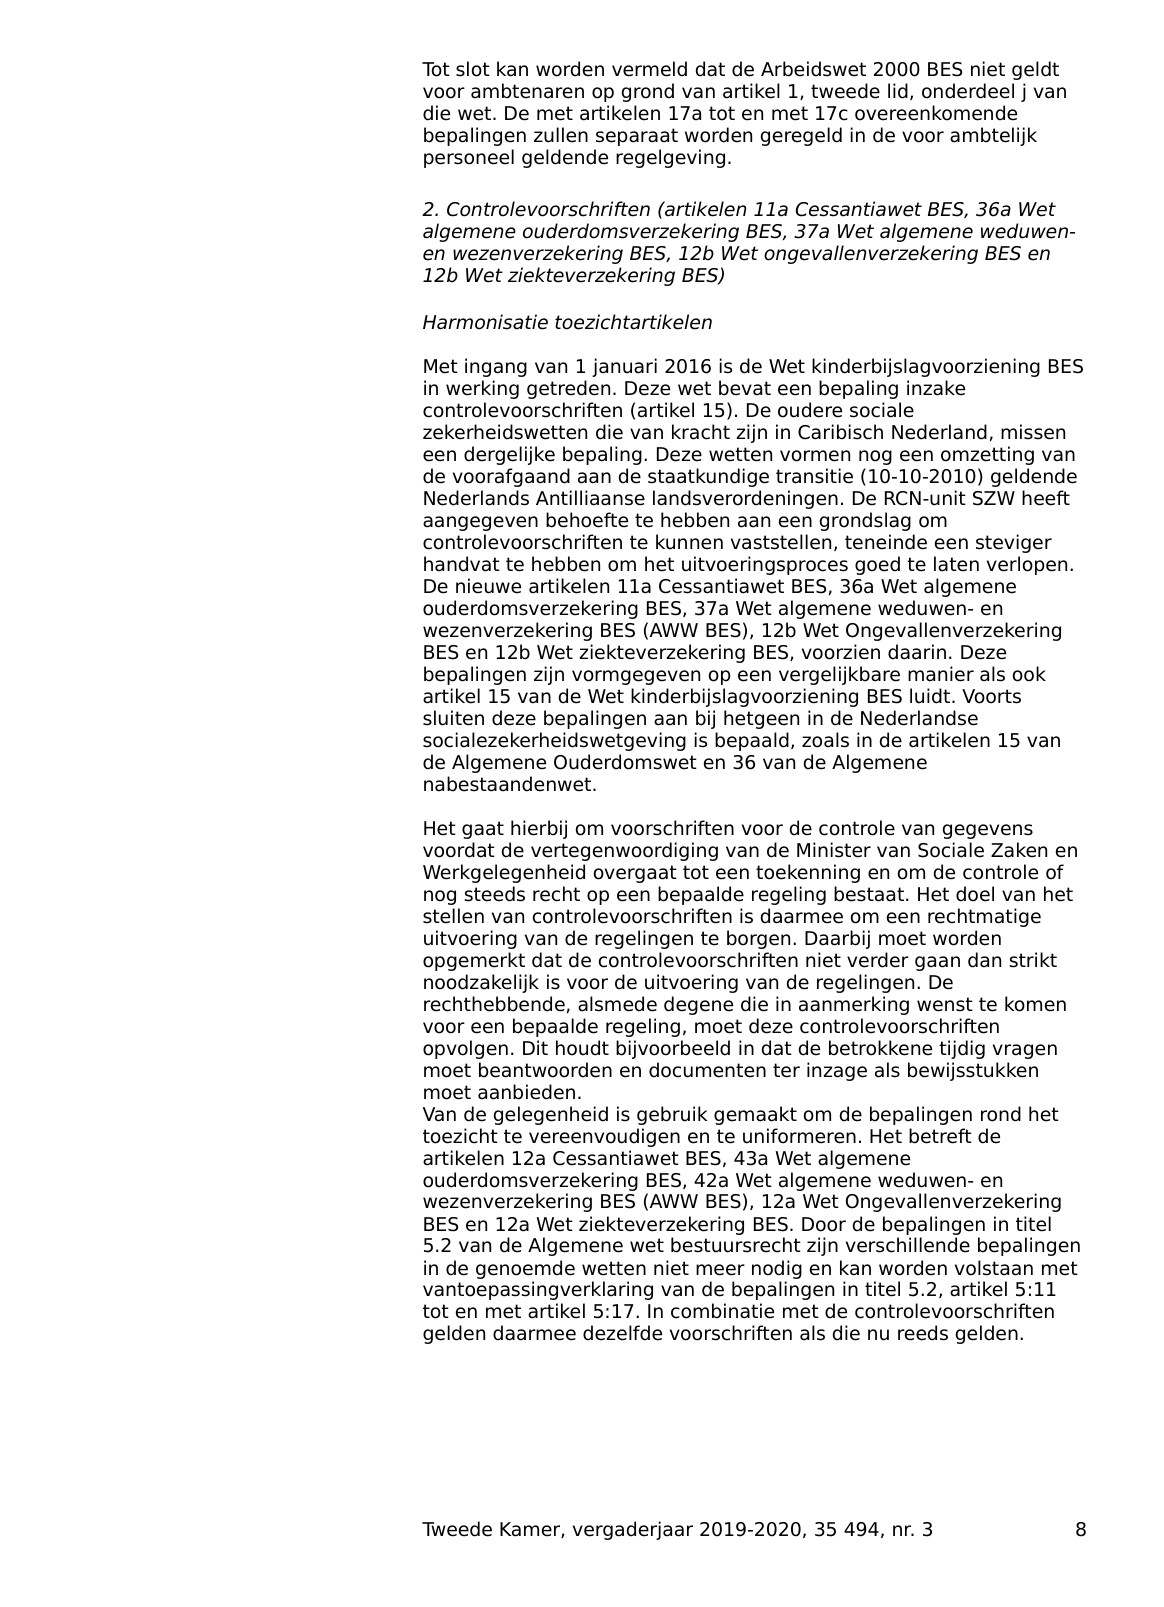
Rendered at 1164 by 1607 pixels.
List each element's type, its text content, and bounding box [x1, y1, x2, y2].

text Tot slot kan worden vermeld dat de Arbeidswet 2000 BES niet geldt voor ambtenaren op grond van artikel 1, tweede lid, onderdeel j van die wet. De met artikelen 17a tot en met 17c overeenkomende bepalingen zullen separaat worden geregeld in de voor ambtelijk personeel geldende regelgeving. [422, 59, 1087, 169]
subtitle 2. Controlevoorschriften (artikelen 11a Cessantiawet BES, 36a Wet algemene ouderdomsverzekering BES, 37a Wet algemene weduwen- en wezenverzekering BES, 12b Wet ongevallenverzekering BES en 12b Wet ziekteverzekering BES) [422, 199, 1087, 287]
text Met ingang van 1 januari 2016 is de Wet kinderbijslagvoorziening BES in werking getreden. Deze wet bevat een bepaling inzake controlevoorschriften (artikel 15). De oudere sociale zekerheidswetten die van kracht zijn in Caribisch Nederland, missen een dergelijke bepaling. Deze wetten vormen nog een omzetting van de voorafgaand aan de staatkundige transitie (10-10-2010) geldende Nederlands Antilliaanse landsverordeningen. De RCN-unit SZW heeft aangegeven behoefte te hebben aan een grondslag om controlevoorschriften te kunnen vaststellen, teneinde een steviger handvat te hebben om het uitvoeringsproces goed te laten verlopen. De nieuwe artikelen 11a Cessantiawet BES, 36a Wet algemene ouderdomsverzekering BES, 37a Wet algemene weduwen- en wezenverzekering BES (AWW BES), 12b Wet Ongevallenverzekering BES en 12b Wet ziekteverzekering BES, voorzien daarin. Deze bepalingen zijn vormgegeven op een vergelijkbare manier als ook artikel 15 van de Wet kinderbijslagvoorziening BES luidt. Voorts sluiten deze bepalingen aan bij hetgeen in de Nederlandse socialezekerheidswetgeving is bepaald, zoals in de artikelen 15 van de Algemene Ouderdomswet en 36 van de Algemene nabestaandenwet. [422, 356, 1087, 796]
subtitle Harmonisatie toezichtartikelen [422, 312, 1087, 334]
text Het gaat hierbij om voorschriften voor de controle van gegevens voordat de vertegenwoordiging van de Minister van Sociale Zaken en Werkgelegenheid overgaat tot een toekenning en om de controle of nog steeds recht op een bepaalde regeling bestaat. Het doel van het stellen van controlevoorschriften is daarmee om een rechtmatige uitvoering van de regelingen te borgen. Daarbij moet worden opgemerkt dat de controlevoorschriften niet verder gaan dan strikt noodzakelijk is voor de uitvoering van de regelingen. De rechthebbende, alsmede degene die in aanmerking wenst te komen voor een bepaalde regeling, moet deze controlevoorschriften opvolgen. Dit houdt bijvoorbeeld in dat de betrokkene tijdig vragen moet beantwoorden en documenten ter inzage als bewijsstukken moet aanbieden. [422, 818, 1087, 1103]
text Van de gelegenheid is gebruik gemaakt om de bepalingen rond het toezicht te vereenvoudigen en te uniformeren. Het betreft de artikelen 12a Cessantiawet BES, 43a Wet algemene ouderdomsverzekering BES, 42a Wet algemene weduwen- en wezenverzekering BES (AWW BES), 12a Wet Ongevallenverzekering BES en 12a Wet ziekteverzekering BES. Door de bepalingen in titel 5.2 van de Algemene wet bestuursrecht zijn verschillende bepalingen in de genoemde wetten niet meer nodig en kan worden volstaan met vantoepassingverklaring van de bepalingen in titel 5.2, artikel 5:11 tot en met artikel 5:17. In combinatie met de controlevoorschriften gelden daarmee dezelfde voorschriften als die nu reeds gelden. [422, 1103, 1087, 1345]
